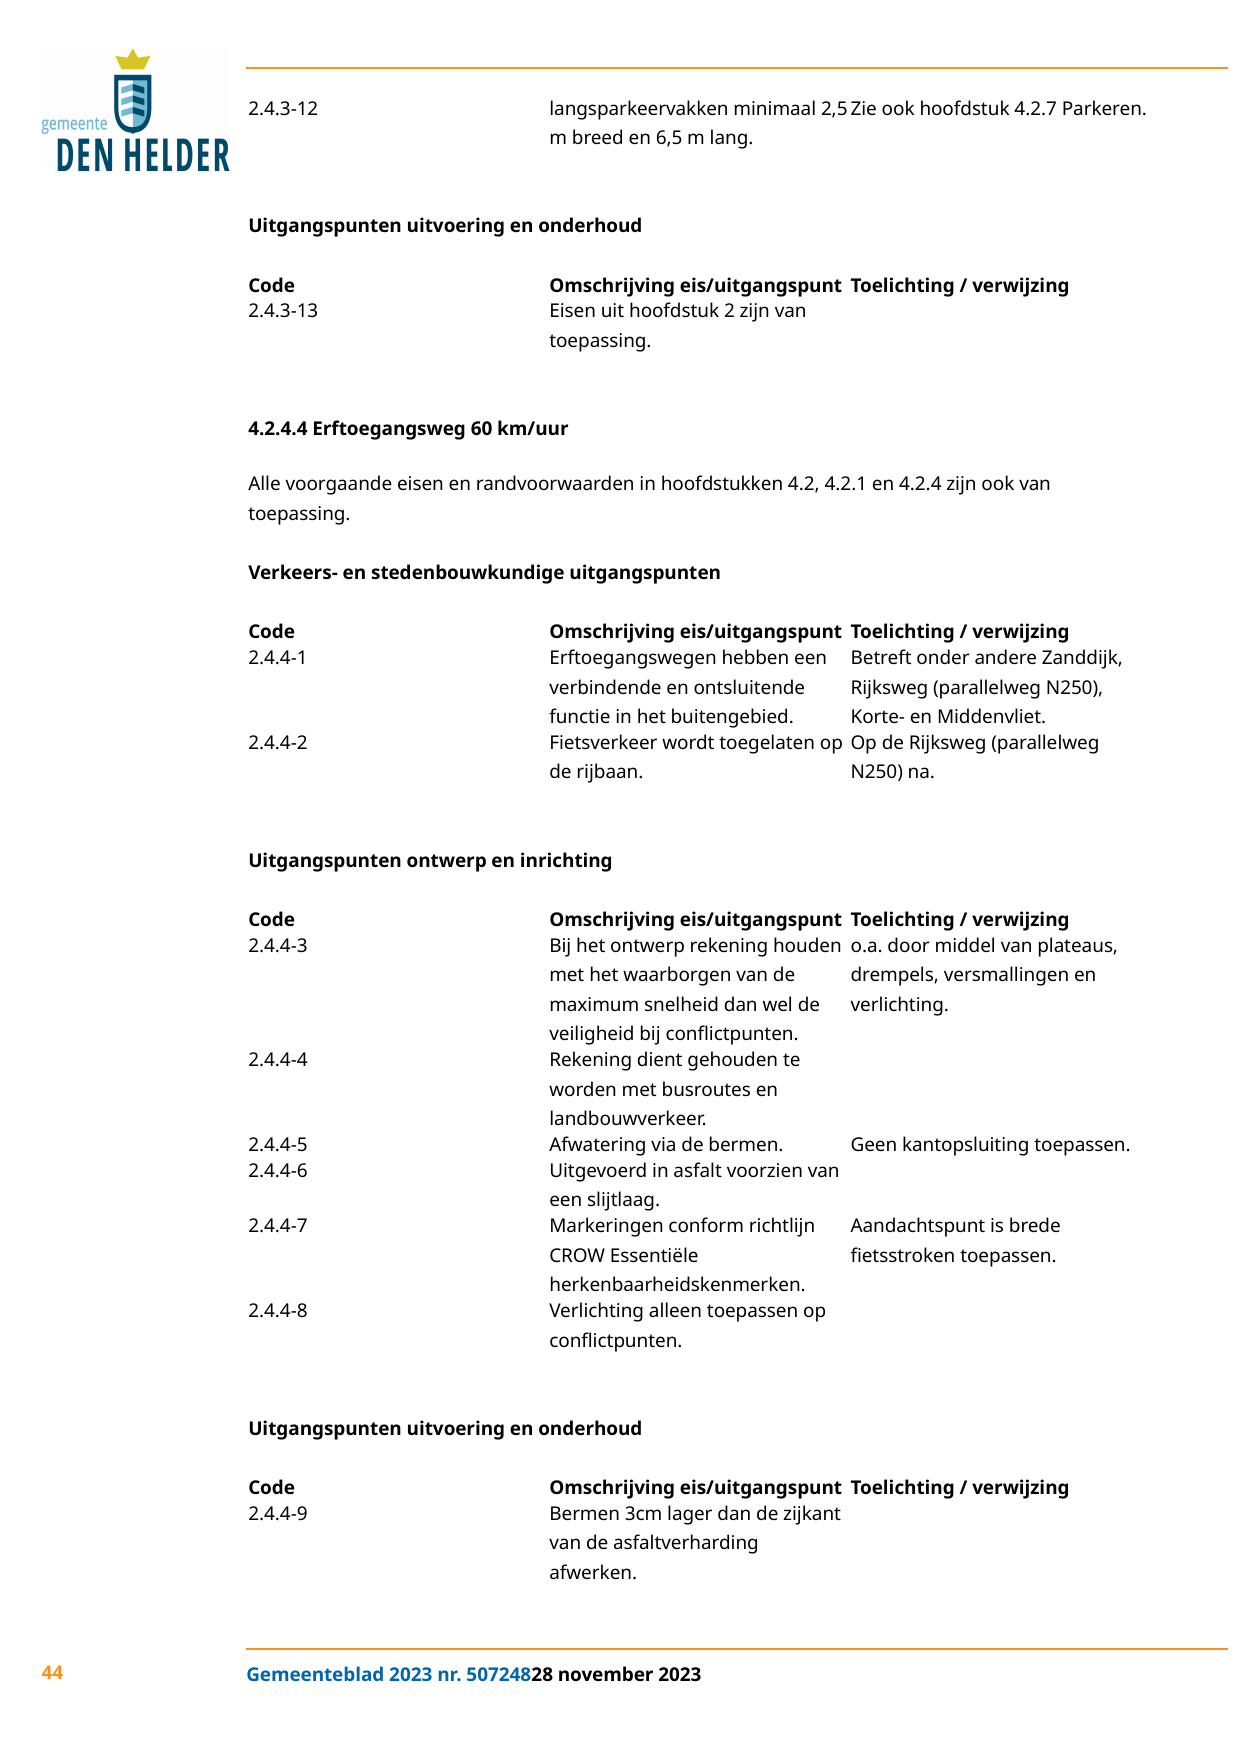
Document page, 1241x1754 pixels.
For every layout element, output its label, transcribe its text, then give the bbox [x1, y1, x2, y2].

text Uitgangspunten uitvoering en onderhoud [248, 1415, 1152, 1441]
table_cell 2.4.4-7 [248, 1212, 549, 1297]
text Uitgangspunten uitvoering en onderhoud [248, 212, 1152, 238]
table_cell Afwatering via de bermen. [549, 1131, 850, 1157]
text Alle voorgaande eisen en randvoorwaarden in hoofdstukken 4.2, 4.2.1 en 4.2.4 zijn ook van toepassing. [248, 471, 1152, 526]
table_header Omschrijving eis/uitgangspunt [549, 272, 850, 297]
table_cell [850, 298, 1152, 353]
table_cell Fietsverkeer wordt toegelaten op de rijbaan. [549, 729, 850, 784]
table_header Toelichting / verwijzing [850, 906, 1152, 932]
picture [130, 157, 135, 172]
table_cell 2.4.4-9 [248, 1500, 549, 1585]
table_header Code [248, 272, 549, 297]
table_cell Verlichting alleen toepassen op conflictpunten. [549, 1297, 850, 1352]
picture [220, 160, 224, 172]
table_cell Uitgevoerd in asfalt voorzien van een slijtlaag. [549, 1157, 850, 1212]
table_cell Aandachtspunt is brede fietsstroken toepassen. [850, 1212, 1152, 1297]
table_cell 2.4.3-13 [248, 298, 549, 353]
table_header Omschrijving eis/uitgangspunt [549, 1474, 850, 1500]
table_cell 2.4.3-12 [248, 95, 549, 150]
table_cell o.a. door middel van plateaus, drempels, versmallingen en verlichting. [850, 932, 1152, 1046]
table_cell Geen kantopsluiting toepassen. [850, 1131, 1152, 1157]
table_cell Op de Rijksweg (parallelweg N250) na. [850, 729, 1152, 784]
table_cell [850, 1297, 1152, 1352]
table_cell 2.4.4-5 [248, 1131, 549, 1157]
table_cell [850, 1157, 1152, 1212]
picture [100, 154, 106, 172]
table_cell 2.4.4-3 [248, 932, 549, 1046]
table_cell Erftoegangswegen hebben een verbindende en ontsluitende functie in het buitengebied. [549, 644, 850, 729]
table_cell 2.4.4-4 [248, 1046, 549, 1131]
picture [63, 144, 68, 165]
table_cell Rekening dient gehouden te worden met busroutes en landbouwverkeer. [549, 1046, 850, 1131]
table_header Toelichting / verwijzing [850, 1474, 1152, 1500]
table_header Omschrijving eis/uitgangspunt [549, 906, 850, 932]
picture [41, 47, 231, 172]
text Verkeers- en stedenbouwkundige uitgangspunten [248, 559, 1152, 585]
table_cell Betreft onder andere Zanddijk, Rijksweg (parallelweg N250), Korte- en Middenvliet. [850, 644, 1152, 729]
table_cell Bij het ontwerp rekening houden met het waarborgen van de maximum snelheid dan wel de veiligheid bij conflictpunten. [549, 932, 850, 1046]
table_header Toelichting / verwijzing [850, 619, 1152, 644]
table_cell 2.4.4-8 [248, 1297, 549, 1352]
table_cell Markeringen conform richtlijn CROW Essentiële herkenbaarheidskenmerken. [549, 1212, 850, 1297]
table_header Code [248, 906, 549, 932]
picture [182, 144, 187, 165]
text Uitgangspunten ontwerp en inrichting [248, 847, 1152, 873]
table_header Omschrijving eis/uitgangspunt [549, 619, 850, 644]
table_header Code [248, 619, 549, 644]
table_cell langsparkeervakken minimaal 2,5 m breed en 6,5 m lang. [549, 95, 850, 150]
table_header Toelichting / verwijzing [850, 272, 1152, 297]
table_cell [850, 1046, 1152, 1131]
table_cell Zie ook hoofdstuk 4.2.7 Parkeren. [850, 95, 1152, 150]
table_cell 2.4.4-1 [248, 644, 549, 729]
table_cell 2.4.4-2 [248, 729, 549, 784]
table_header Code [248, 1474, 549, 1500]
text 4.2.4.4 Erftoegangsweg 60 km/uur [248, 415, 1152, 441]
table_cell Eisen uit hoofdstuk 2 zijn van toepassing. [549, 298, 850, 353]
table_cell [850, 1500, 1152, 1585]
table_cell 2.4.4-6 [248, 1157, 549, 1212]
table_cell Bermen 3cm lager dan de zijkant van de asfaltverharding afwerken. [549, 1500, 850, 1585]
